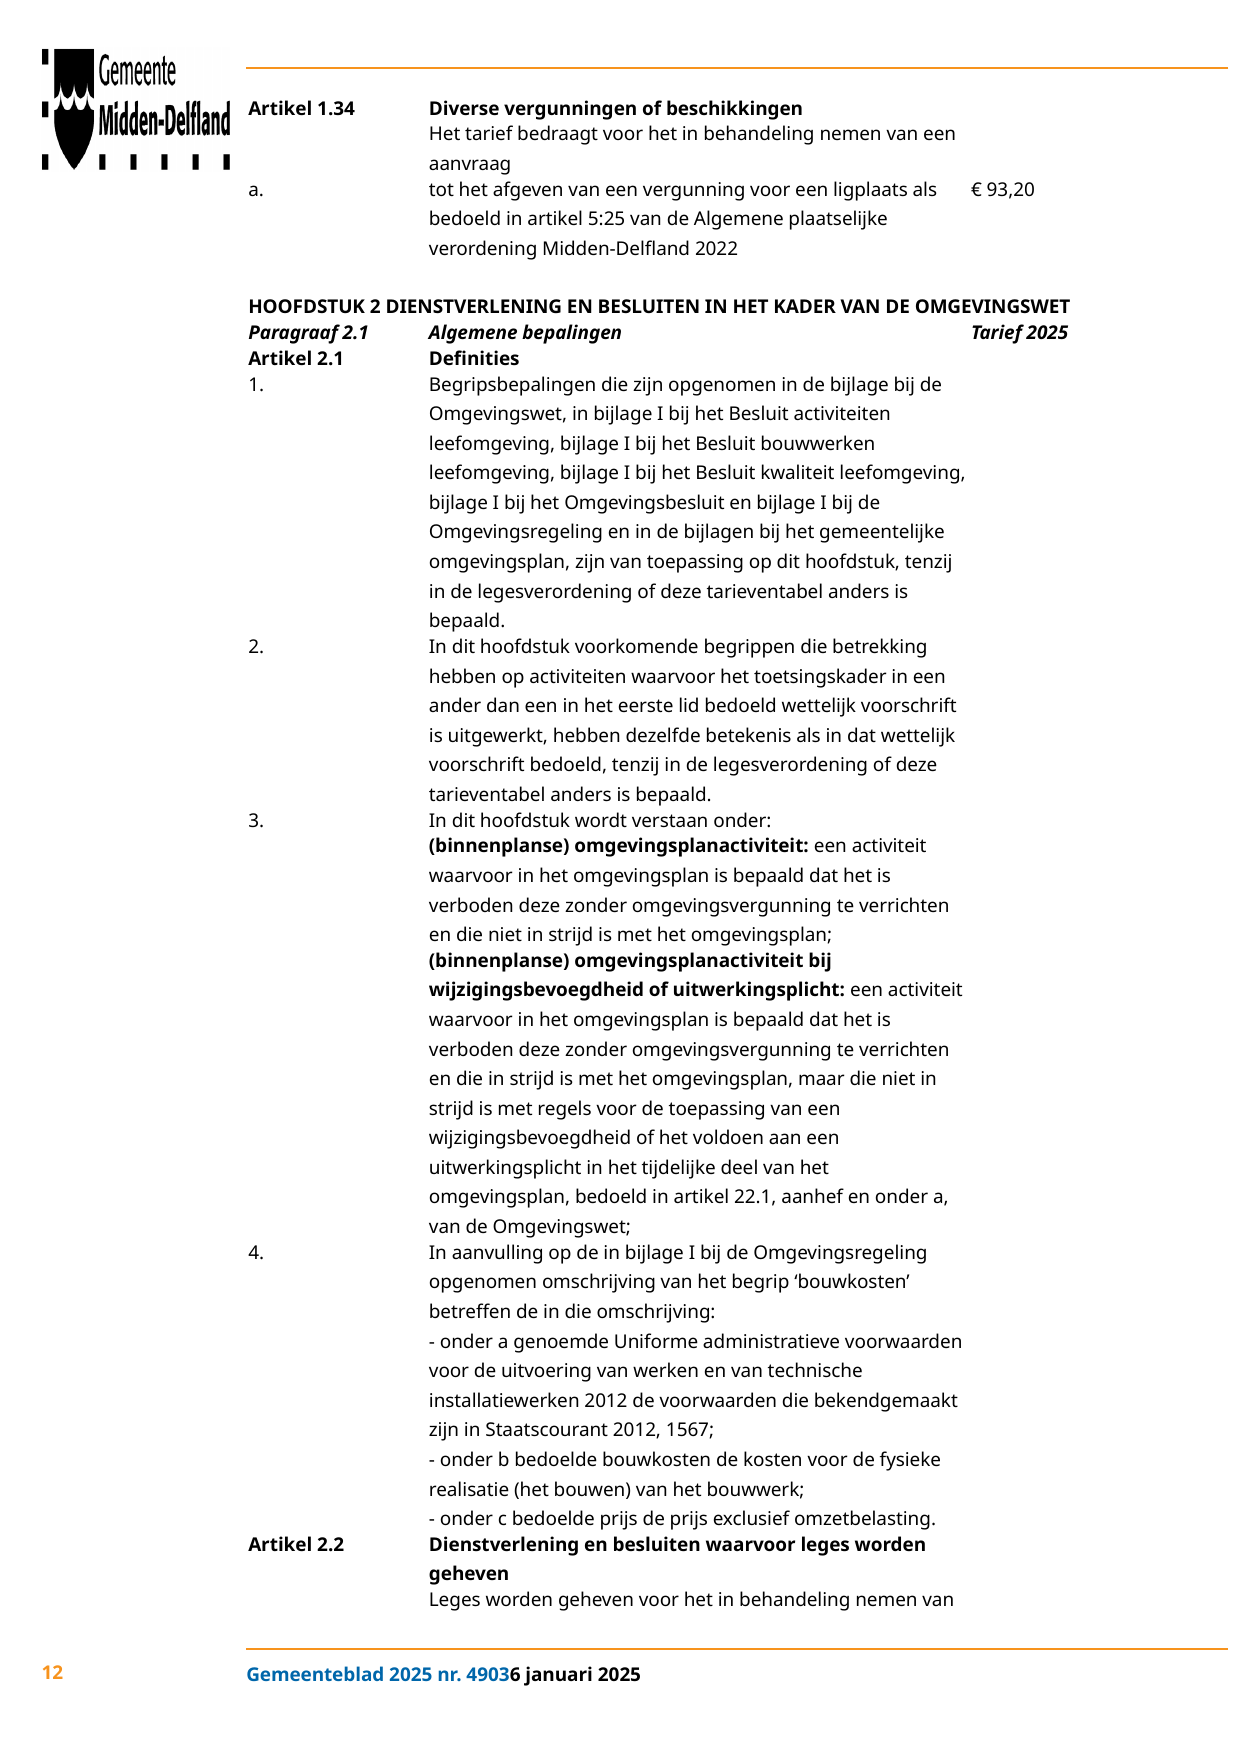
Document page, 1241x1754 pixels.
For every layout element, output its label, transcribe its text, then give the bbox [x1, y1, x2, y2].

table_cell Artikel 2.1 [248, 345, 429, 371]
table_cell Diverse vergunningen of beschikkingen [429, 95, 971, 121]
table_cell Leges worden geheven voor het in behandeling nemen van [429, 1586, 971, 1612]
table_cell 1. [248, 371, 429, 633]
table_header HOOFDSTUK 2 DIENSTVERLENING EN BESLUITEN IN HET KADER VAN DE OMGEVINGSWET [248, 294, 1152, 319]
picture [41, 47, 231, 172]
table_cell Begripsbepalingen die zijn opgenomen in de bijlage bij de Omgevingswet, in bijlage I bij het Besluit activiteiten leefomgeving, bijlage I bij het Besluit bouwwerken leefomgeving, bijlage I bij het Besluit kwaliteit leefomgeving, bijlage I bij het Omgevingsbesluit en bijlage I bij de Omgevingsregeling en in de bijlagen bij het gemeentelijke omgevingsplan, zijn van toepassing op dit hoofdstuk, tenzij in de legesverordening of deze tarieventabel anders is bepaald. [429, 371, 971, 633]
table_cell [971, 1531, 1152, 1586]
table_cell Artikel 1.34 [248, 95, 429, 121]
table_cell 4. [248, 1239, 429, 1531]
table_cell a. [248, 176, 429, 261]
table_cell [971, 833, 1152, 947]
table_cell In dit hoofdstuk voorkomende begrippen die betrekking hebben op activiteiten waarvoor het toetsingskader in een ander dan een in het eerste lid bedoeld wettelijk voorschrift is uitgewerkt, hebben dezelfde betekenis als in dat wettelijk voorschrift bedoeld, tenzij in de legesverordening of deze tarieventabel anders is bepaald. [429, 633, 971, 807]
table_cell Dienstverlening en besluiten waarvoor leges worden geheven [429, 1531, 971, 1586]
table_cell [971, 1239, 1152, 1531]
table_cell (binnenplanse) omgevingsplanactiviteit: een activiteit waarvoor in het omgevingsplan is bepaald dat het is verboden deze zonder omgevingsvergunning te verrichten en die niet in strijd is met het omgevingsplan; [429, 833, 971, 947]
table_cell [971, 633, 1152, 807]
table_cell In dit hoofdstuk wordt verstaan onder: [429, 807, 971, 833]
table_cell Algemene bepalingen [429, 319, 971, 345]
table_cell 2. [248, 633, 429, 807]
table_cell [971, 121, 1152, 176]
table_cell [248, 833, 429, 947]
table_cell Tarief 2025 [971, 319, 1152, 345]
table_cell [971, 807, 1152, 833]
table_cell [971, 345, 1152, 371]
table_cell € 93,20 [971, 176, 1152, 261]
table_cell [971, 1586, 1152, 1612]
table_cell [248, 121, 429, 176]
table_cell Het tarief bedraagt voor het in behandeling nemen van een aanvraag [429, 121, 971, 176]
table_cell [248, 1586, 429, 1612]
table_cell Artikel 2.2 [248, 1531, 429, 1586]
table_cell Paragraaf 2.1 [248, 319, 429, 345]
table_cell (binnenplanse) omgevingsplanactiviteit bij wijzigingsbevoegdheid of uitwerkingsplicht: een activiteit waarvoor in het omgevingsplan is bepaald dat het is verboden deze zonder omgevingsvergunning te verrichten en die in strijd is met het omgevingsplan, maar die niet in strijd is met regels voor de toepassing van een wijzigingsbevoegdheid of het voldoen aan een uitwerkingsplicht in het tijdelijke deel van het omgevingsplan, bedoeld in artikel 22.1, aanhef en onder a, van de Omgevingswet; [429, 947, 971, 1239]
table_cell Definities [429, 345, 971, 371]
table_cell [971, 947, 1152, 1239]
table_cell tot het afgeven van een vergunning voor een ligplaats als bedoeld in artikel 5:25 van de Algemene plaatselijke verordening Midden-Delfland 2022 [429, 176, 971, 261]
table_cell [248, 947, 429, 1239]
table_cell 3. [248, 807, 429, 833]
table_cell [971, 371, 1152, 633]
table_cell [971, 95, 1152, 121]
table_cell In aanvulling op de in bijlage I bij de Omgevingsregeling opgenomen omschrijving van het begrip ‘bouwkosten’ betreffen de in die omschrijving: - onder a genoemde Uniforme administratieve voorwaarden voor de uitvoering van werken en van technische installatiewerken 2012 de voorwaarden die bekendgemaakt zijn in Staatscourant 2012, 1567; - onder b bedoelde bouwkosten de kosten voor de fysieke realisatie (het bouwen) van het bouwwerk; - onder c bedoelde prijs de prijs exclusief omzetbelasting. [429, 1239, 971, 1531]
